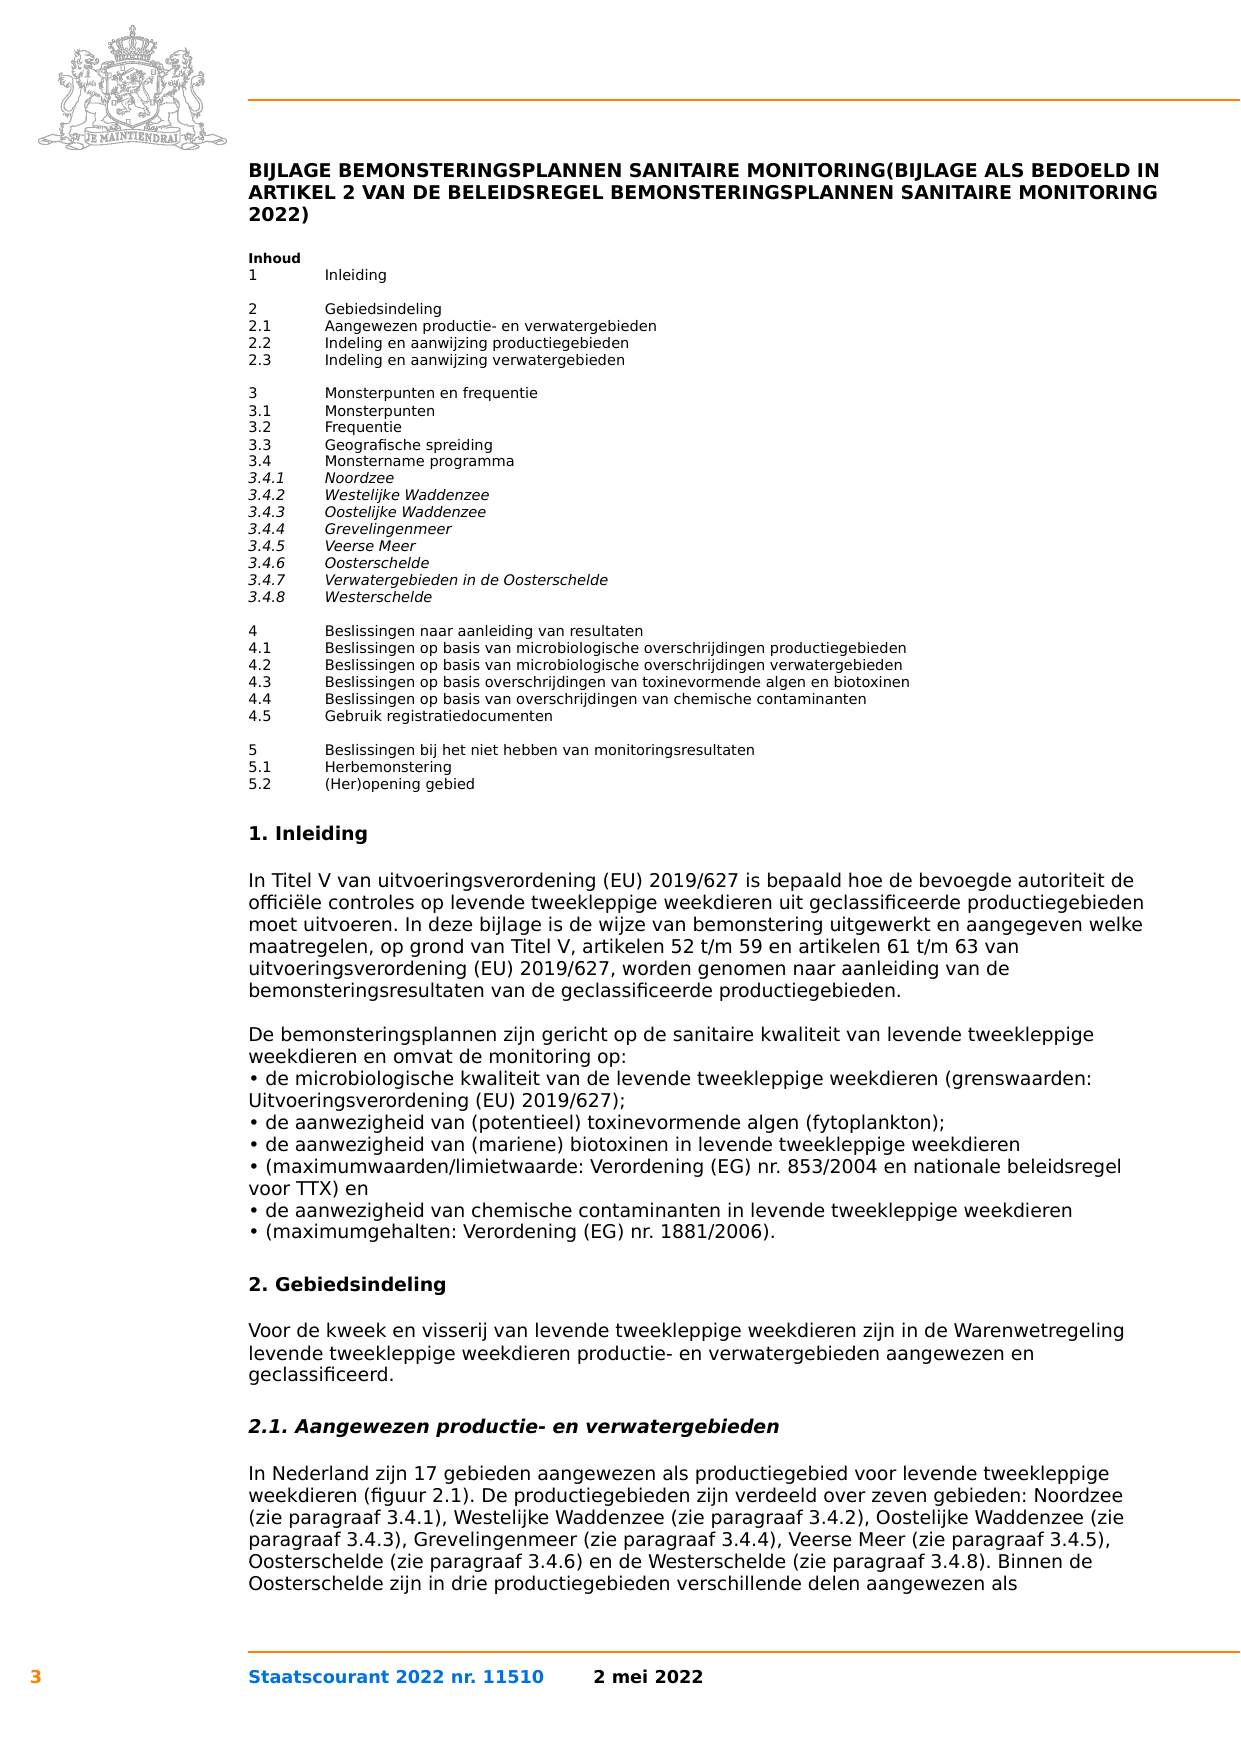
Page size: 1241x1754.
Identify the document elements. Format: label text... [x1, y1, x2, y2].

table_cell Noordzee [319, 470, 1163, 487]
table_cell 3.3 [248, 436, 319, 453]
table_cell 3.2 [248, 419, 319, 436]
table_cell 2 [248, 301, 319, 317]
table_cell [319, 606, 1163, 623]
table_cell Beslissingen op basis van overschrijdingen van chemische contaminanten [319, 691, 1163, 708]
table_cell 2.1 [248, 318, 319, 334]
table_cell 3.4.2 [248, 487, 319, 504]
table_cell 4.1 [248, 640, 319, 657]
table_cell Beslissingen naar aanleiding van resultaten [319, 623, 1163, 640]
text • de aanwezigheid van (mariene) biotoxinen in levende tweekleppige weekdieren [248, 1133, 1163, 1156]
picture [38, 25, 227, 150]
table_cell Indeling en aanwijzing productiegebieden [319, 335, 1163, 351]
table_cell 3.4.3 [248, 504, 319, 521]
table_cell Gebiedsindeling [319, 301, 1163, 317]
table_cell 5.1 [248, 759, 319, 776]
table_cell Beslissingen bij het niet hebben van monitoringsresultaten [319, 742, 1163, 759]
table_cell Frequentie [319, 419, 1163, 436]
table_header Inhoud [248, 251, 1163, 267]
subtitle 1. Inleiding [248, 823, 1163, 845]
table_cell 4 [248, 623, 319, 640]
table_cell 3.1 [248, 403, 319, 419]
table_cell 3.4 [248, 453, 319, 470]
table_cell Monsterpunten [319, 403, 1163, 419]
table_cell 1 [248, 267, 319, 283]
table_cell 3.4.7 [248, 572, 319, 589]
text • de aanwezigheid van (potentieel) toxinevormende algen (fytoplankton); [248, 1112, 1163, 1133]
table_cell [248, 606, 319, 623]
table_cell [319, 284, 1163, 301]
text In Nederland zijn 17 gebieden aangewezen als productiegebied voor levende tweekleppige weekdieren (figuur 2.1). De productiegebieden zijn verdeeld over zeven gebieden: Noordzee (zie paragraaf 3.4.1), Westelijke Waddenzee (zie paragraaf 3.4.2), Oostelijke Waddenzee (zie paragraaf 3.4.3), Grevelingenmeer (zie paragraaf 3.4.4), Veerse Meer (zie paragraaf 3.4.5), Oosterschelde (zie paragraaf 3.4.6) en de Westerschelde (zie paragraaf 3.4.8). Binnen de Oosterschelde zijn in drie productiegebieden verschillende delen aangewezen als [248, 1463, 1163, 1595]
table_cell 3.4.1 [248, 470, 319, 487]
text • (maximumgehalten: Verordening (EG) nr. 1881/2006). [248, 1221, 1163, 1243]
table_cell 3.4.8 [248, 589, 319, 606]
table_cell Beslissingen op basis van microbiologische overschrijdingen productiegebieden [319, 640, 1163, 657]
table_cell 4.5 [248, 708, 319, 725]
table_cell [248, 725, 319, 742]
table_cell (Her)opening gebied [319, 776, 1163, 793]
table_cell 5.2 [248, 776, 319, 793]
table_cell 4.4 [248, 691, 319, 708]
table_cell 2.3 [248, 351, 319, 368]
text De bemonsteringsplannen zijn gericht op de sanitaire kwaliteit van levende tweekleppige weekdieren en omvat de monitoring op: [248, 1024, 1163, 1068]
table_cell Herbemonstering [319, 759, 1163, 776]
table_cell 3.4.6 [248, 555, 319, 572]
table_cell Beslissingen op basis van microbiologische overschrijdingen verwatergebieden [319, 657, 1163, 674]
table_cell Westelijke Waddenzee [319, 487, 1163, 504]
subtitle 2. Gebiedsindeling [248, 1273, 1163, 1295]
table_cell [248, 284, 319, 301]
text • (maximumwaarden/limietwaarde: Verordening (EG) nr. 853/2004 en nationale beleidsregel voor TTX) en [248, 1156, 1163, 1199]
subtitle 2.1. Aangewezen productie- en verwatergebieden [248, 1416, 1163, 1438]
table_cell 3.4.4 [248, 521, 319, 538]
table_cell 2.2 [248, 335, 319, 351]
text • de microbiologische kwaliteit van de levende tweekleppige weekdieren (grenswaarden: Uitvoeringsverordening (EU) 2019/627); [248, 1068, 1163, 1112]
table_cell [248, 369, 319, 385]
table_cell Oostelijke Waddenzee [319, 504, 1163, 521]
text • de aanwezigheid van chemische contaminanten in levende tweekleppige weekdieren [248, 1199, 1163, 1221]
table_cell Gebruik registratiedocumenten [319, 708, 1163, 725]
table_cell 3.4.5 [248, 538, 319, 555]
table_cell Beslissingen op basis overschrijdingen van toxinevormende algen en biotoxinen [319, 674, 1163, 691]
text In Titel V van uitvoeringsverordening (EU) 2019/627 is bepaald hoe de bevoegde autoriteit de officiële controles op levende tweekleppige weekdieren uit geclassificeerde productiegebieden moet uitvoeren. In deze bijlage is de wijze van bemonstering uitgewerkt en aangegeven welke maatregelen, op grond van Titel V, artikelen 52 t/m 59 en artikelen 61 t/m 63 van uitvoeringsverordening (EU) 2019/627, worden genomen naar aanleiding van de bemonsteringsresultaten van de geclassificeerde productiegebieden. [248, 870, 1163, 1002]
table_cell Oosterschelde [319, 555, 1163, 572]
table_cell Monsterpunten en frequentie [319, 385, 1163, 402]
table_cell 4.3 [248, 674, 319, 691]
table_cell Veerse Meer [319, 538, 1163, 555]
table_cell Indeling en aanwijzing verwatergebieden [319, 351, 1163, 368]
text Voor de kweek en visserij van levende tweekleppige weekdieren zijn in de Warenwetregeling levende tweekleppige weekdieren productie- en verwatergebieden aangewezen en geclassificeerd. [248, 1320, 1163, 1386]
table_cell [319, 725, 1163, 742]
table_cell Westerschelde [319, 589, 1163, 606]
table_cell [319, 369, 1163, 385]
table_cell 4.2 [248, 657, 319, 674]
table_cell Grevelingenmeer [319, 521, 1163, 538]
table_cell Aangewezen productie- en verwatergebieden [319, 318, 1163, 334]
table_cell 3 [248, 385, 319, 402]
table_cell Monstername programma [319, 453, 1163, 470]
table_cell 5 [248, 742, 319, 759]
table_cell Geografische spreiding [319, 436, 1163, 453]
table_cell Inleiding [319, 267, 1163, 283]
subtitle BIJLAGE BEMONSTERINGSPLANNEN SANITAIRE MONITORING(BIJLAGE ALS BEDOELD IN ARTIKEL 2 VAN DE BELEIDSREGEL BEMONSTERINGSPLANNEN SANITAIRE MONITORING 2022) [248, 160, 1163, 226]
table_cell Verwatergebieden in de Oosterschelde [319, 572, 1163, 589]
